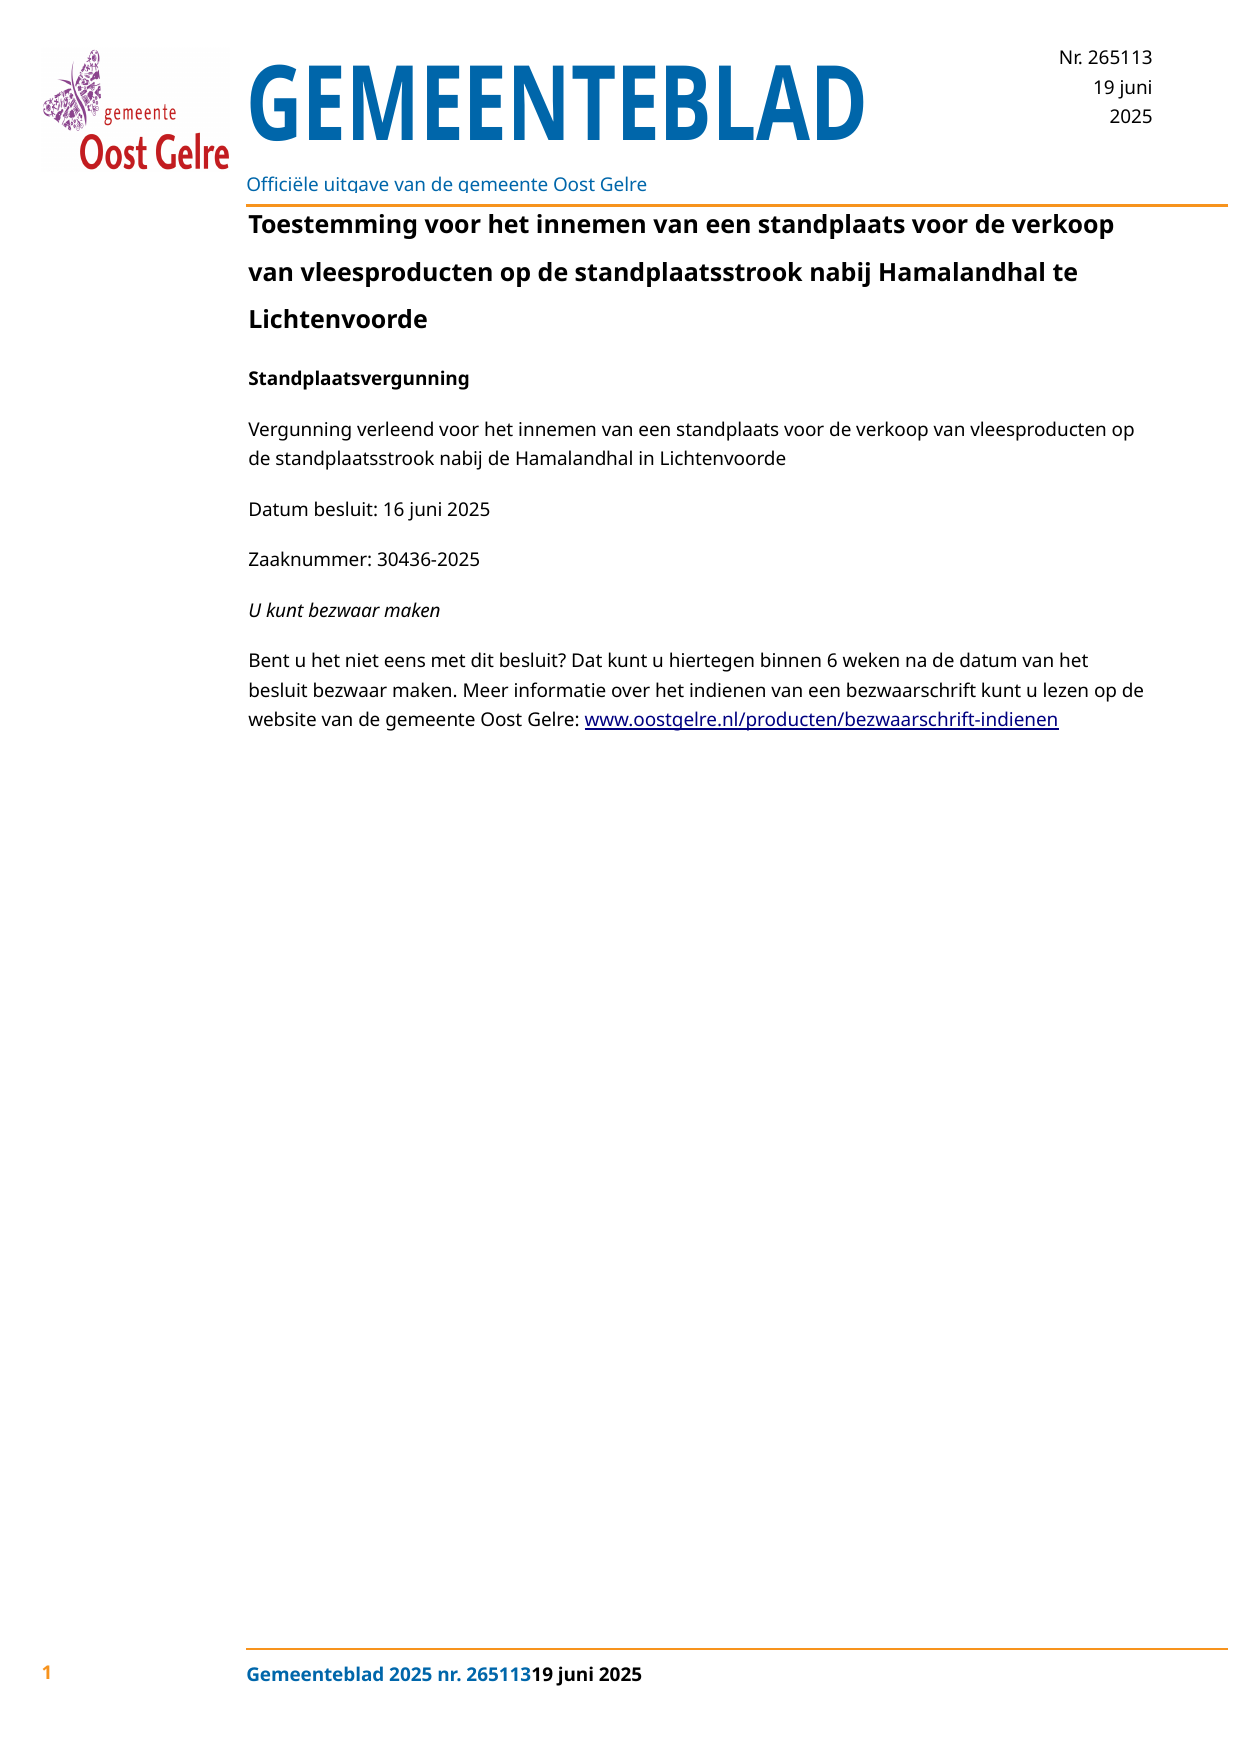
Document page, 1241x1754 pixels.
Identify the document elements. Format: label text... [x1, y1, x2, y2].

picture [41, 47, 231, 172]
text Datum besluit: 16 juni 2025 [248, 496, 1152, 522]
text U kunt bezwaar maken [248, 597, 1152, 622]
text Zaaknummer: 30436-2025 [248, 546, 1152, 572]
text Standplaatsvergunning [248, 366, 1152, 391]
text Vergunning verleend voor het innemen van een standplaats voor de verkoop van vleesproducten op de standplaatsstrook nabij de Hamalandhal in Lichtenvoorde [248, 416, 1152, 471]
text Bent u het niet eens met dit besluit? Dat kunt u hiertegen binnen 6 weken na de datum van het besluit bezwaar maken. Meer informatie over het indienen van een bezwaarschrift kunt u lezen op de website van de gemeente Oost Gelre: www.oostgelre.nl/producten/bezwaarschrift-indienen [248, 647, 1152, 732]
text Toestemming voor het innemen van een standplaats voor de verkoop van vleesproducten op de standplaatsstrook nabij Hamalandhal te Lichtenvoorde [248, 207, 1152, 336]
